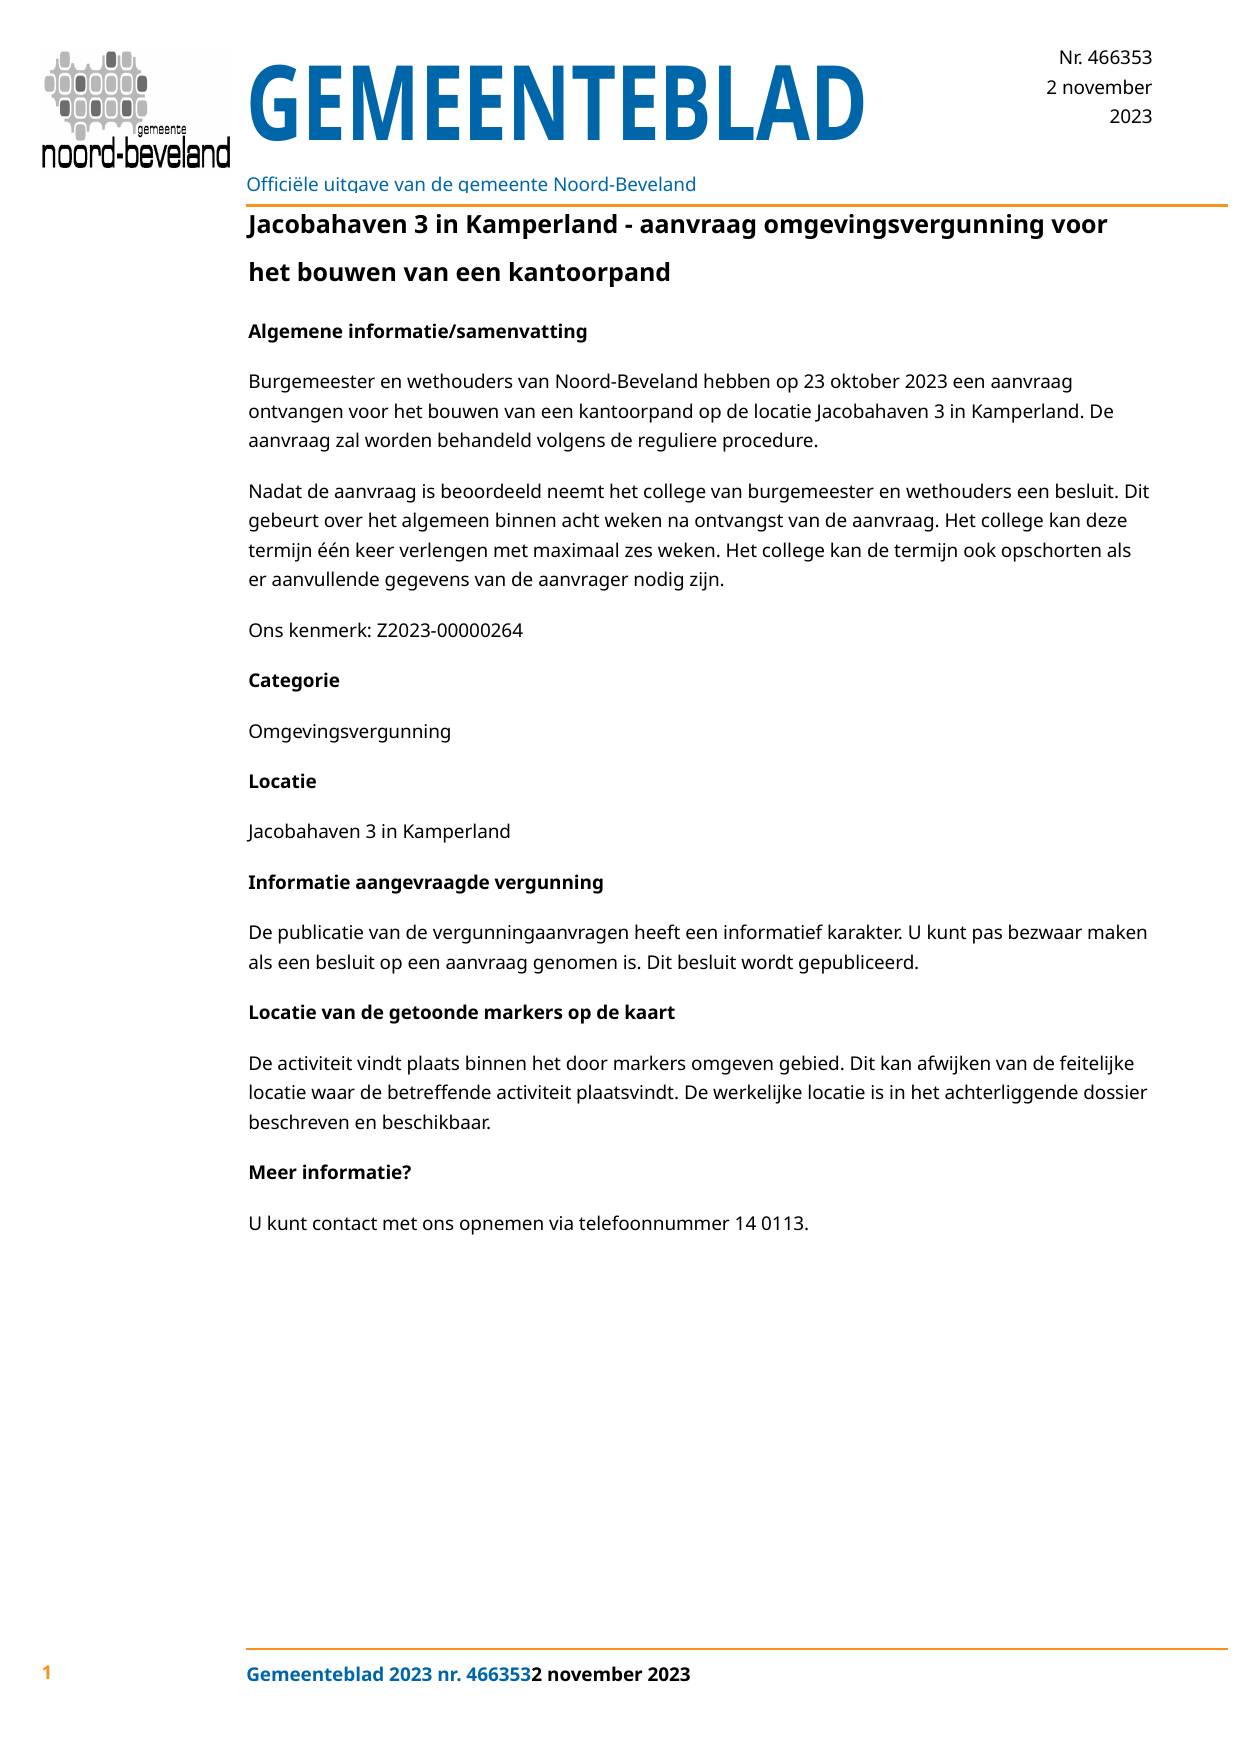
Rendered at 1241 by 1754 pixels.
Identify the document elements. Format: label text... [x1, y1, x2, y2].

text Burgemeester en wethouders van Noord-Beveland hebben op 23 oktober 2023 een aanvraag ontvangen voor het bouwen van een kantoorpand op de locatie Jacobahaven 3 in Kamperland. De aanvraag zal worden behandeld volgens de reguliere procedure. [248, 368, 1152, 453]
text Jacobahaven 3 in Kamperland - aanvraag omgevingsvergunning voor het bouwen van een kantoorpand [248, 207, 1152, 288]
text Algemene informatie/samenvatting [248, 318, 1152, 344]
text Meer informatie? [248, 1159, 1152, 1185]
text Locatie van de getoonde markers op de kaart [248, 999, 1152, 1025]
text De publicatie van de vergunningaanvragen heeft een informatief karakter. U kunt pas bezwaar maken als een besluit op een aanvraag genomen is. Dit besluit wordt gepubliceerd. [248, 919, 1152, 975]
text U kunt contact met ons opnemen via telefoonnummer 14 0113. [248, 1210, 1152, 1236]
text De activiteit vindt plaats binnen het door markers omgeven gebied. Dit kan afwijken van de feitelijke locatie waar de betreffende activiteit plaatsvindt. De werkelijke locatie is in het achterliggende dossier beschreven en beschikbaar. [248, 1050, 1152, 1135]
picture [41, 47, 231, 172]
text Ons kenmerk: Z2023-00000264 [248, 617, 1152, 643]
text Informatie aangevraagde vergunning [248, 869, 1152, 895]
text Nadat de aanvraag is beoordeeld neemt het college van burgemeester en wethouders een besluit. Dit gebeurt over het algemeen binnen acht weken na ontvangst van de aanvraag. Het college kan deze termijn één keer verlengen met maximaal zes weken. Het college kan de termijn ook opschorten als er aanvullende gegevens van de aanvrager nodig zijn. [248, 478, 1152, 592]
text Categorie [248, 667, 1152, 693]
text Omgevingsvergunning [248, 718, 1152, 744]
text Locatie [248, 768, 1152, 794]
text Jacobahaven 3 in Kamperland [248, 819, 1152, 844]
